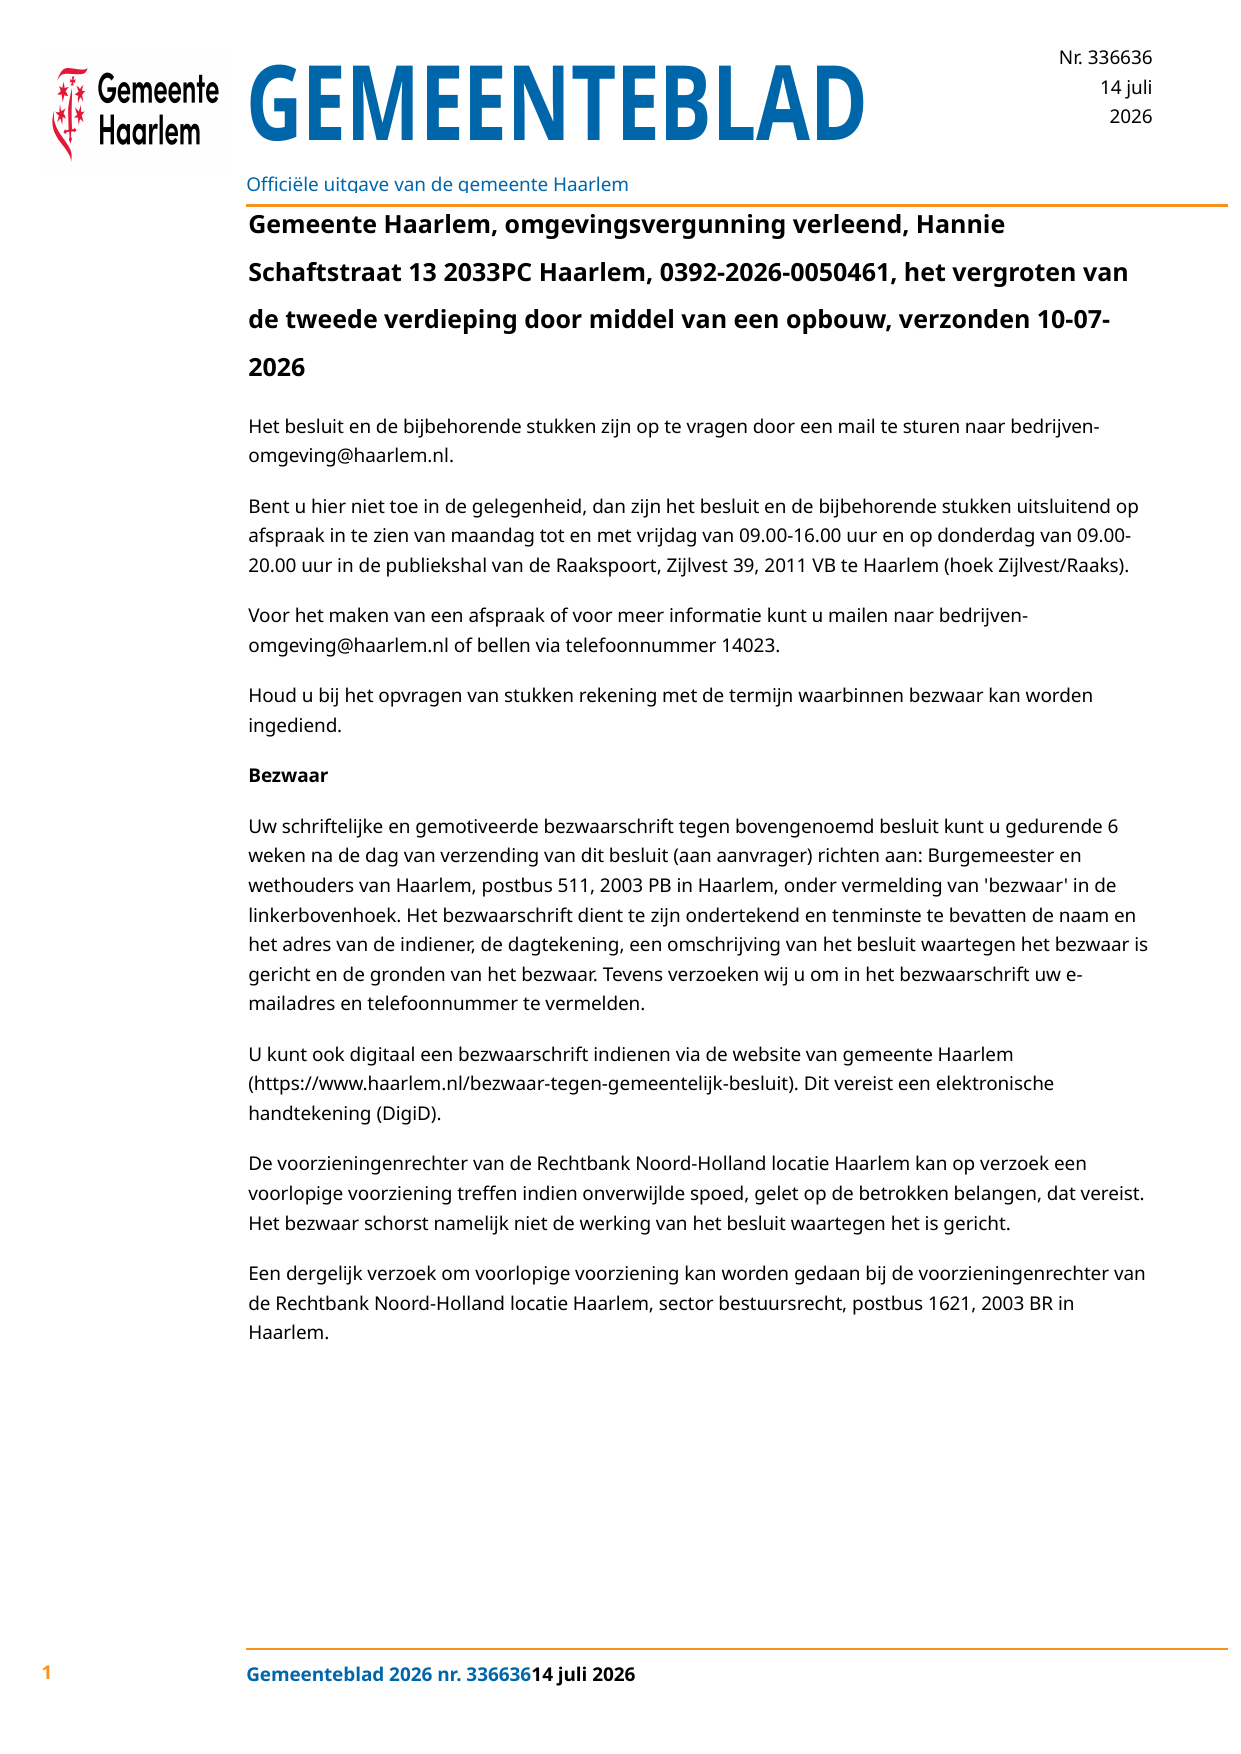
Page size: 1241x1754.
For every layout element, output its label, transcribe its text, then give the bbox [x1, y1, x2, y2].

text U kunt ook digitaal een bezwaarschrift indienen via de website van gemeente Haarlem (https://www.haarlem.nl/bezwaar-tegen-gemeentelijk-besluit). Dit vereist een elektronische handtekening (DigiD). [248, 1041, 1152, 1126]
text Bent u hier niet toe in de gelegenheid, dan zijn het besluit en de bijbehorende stukken uitsluitend op afspraak in te zien van maandag tot en met vrijdag van 09.00-16.00 uur en op donderdag van 09.00-20.00 uur in de publiekshal van de Raakspoort, Zijlvest 39, 2011 VB te Haarlem (hoek Zijlvest/Raaks). [248, 493, 1152, 578]
text Voor het maken van een afspraak of voor meer informatie kunt u mailen naar bedrijven-omgeving@haarlem.nl of bellen via telefoonnummer 14023. [248, 603, 1152, 658]
text Bezwaar [248, 763, 1152, 788]
text Het besluit en de bijbehorende stukken zijn op te vragen door een mail te sturen naar bedrijven-omgeving@haarlem.nl. [248, 413, 1152, 468]
text Een dergelijk verzoek om voorlopige voorziening kan worden gedaan bij de voorzieningenrechter van de Rechtbank Noord-Holland locatie Haarlem, sector bestuursrecht, postbus 1621, 2003 BR in Haarlem. [248, 1260, 1152, 1345]
text Uw schriftelijke en gemotiveerde bezwaarschrift tegen bovengenoemd besluit kunt u gedurende 6 weken na de dag van verzending van dit besluit (aan aanvrager) richten aan: Burgemeester en wethouders van Haarlem, postbus 511, 2003 PB in Haarlem, onder vermelding van 'bezwaar' in de linkerbovenhoek. Het bezwaarschrift dient te zijn ondertekend en tenminste te bevatten de naam en het adres van de indiener, de dagtekening, een omschrijving van het besluit waartegen het bezwaar is gericht en de gronden van het bezwaar. Tevens verzoeken wij u om in het bezwaarschrift uw e-mailadres en telefoonnummer te vermelden. [248, 813, 1152, 1016]
text Houd u bij het opvragen van stukken rekening met de termijn waarbinnen bezwaar kan worden ingediend. [248, 683, 1152, 738]
text Gemeente Haarlem, omgevingsvergunning verleend, Hannie Schaftstraat 13 2033PC Haarlem, 0392-2026-0050461, het vergroten van de tweede verdieping door middel van een opbouw, verzonden 10-07-2026 [248, 207, 1152, 384]
text De voorzieningenrechter van de Rechtbank Noord-Holland locatie Haarlem kan op verzoek een voorlopige voorziening treffen indien onverwijlde spoed, gelet op de betrokken belangen, dat vereist. Het bezwaar schorst namelijk niet de werking van het besluit waartegen het is gericht. [248, 1151, 1152, 1236]
picture [41, 47, 231, 172]
